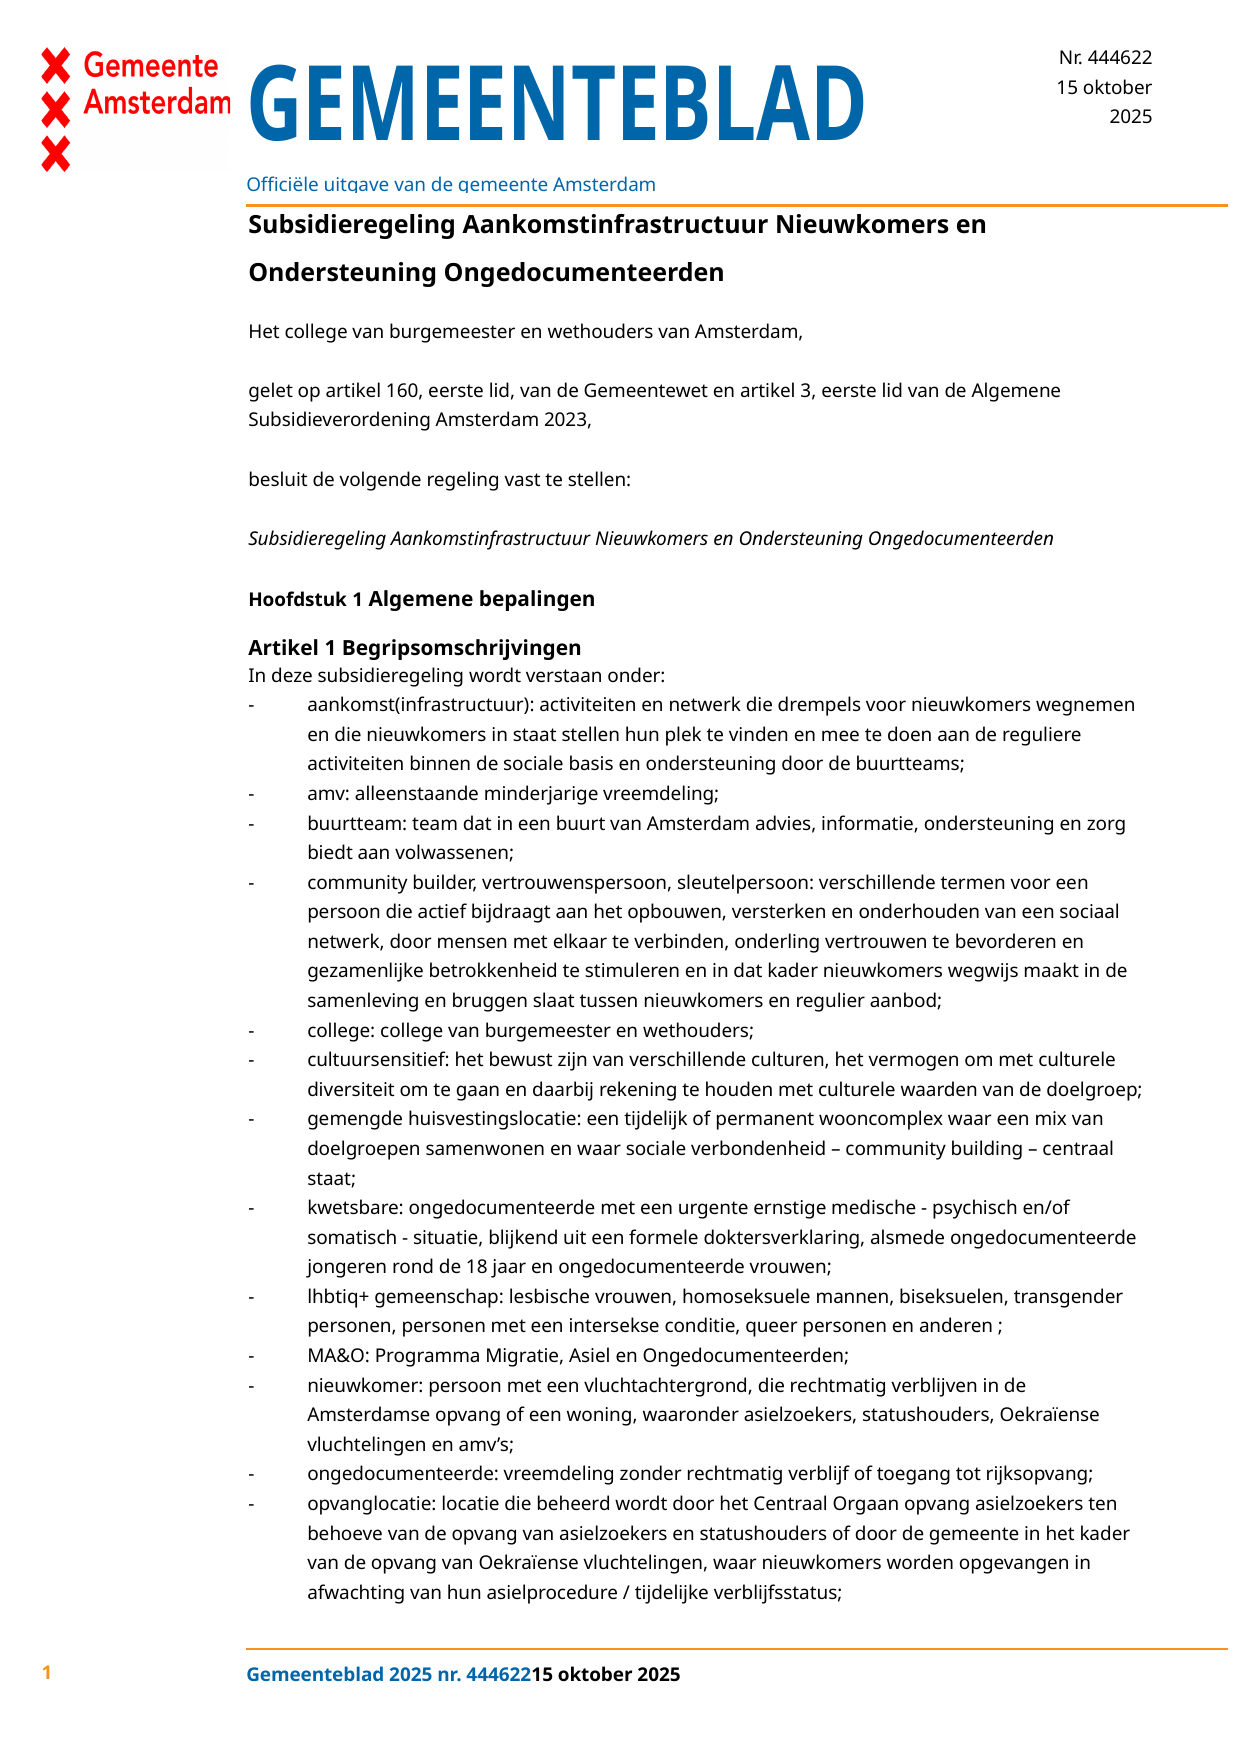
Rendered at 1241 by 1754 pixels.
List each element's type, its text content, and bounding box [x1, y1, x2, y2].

list community builder, vertrouwenspersoon, sleutelpersoon: verschillende termen voor een persoon die actief bijdraagt aan het opbouwen, versterken en onderhouden van een sociaal netwerk, door mensen met elkaar te verbinden, onderling vertrouwen te bevorderen en gezamenlijke betrokkenheid te stimuleren en in dat kader nieuwkomers wegwijs maakt in de samenleving en bruggen slaat tussen nieuwkomers en regulier aanbod; [248, 869, 1152, 1013]
list buurtteam: team dat in een buurt van Amsterdam advies, informatie, ondersteuning en zorg biedt aan volwassenen; [248, 810, 1152, 865]
text gelet op artikel 160, eerste lid, van de Gemeentewet en artikel 3, eerste lid van de Algemene Subsidieverordening Amsterdam 2023, [248, 377, 1152, 432]
list college: college van burgemeester en wethouders; [248, 1017, 1152, 1043]
list opvanglocatie: locatie die beheerd wordt door het Centraal Orgaan opvang asielzoekers ten behoeve van de opvang van asielzoekers en statushouders of door de gemeente in het kader van de opvang van Oekraïense vluchtelingen, waar nieuwkomers worden opgevangen in afwachting van hun asielprocedure / tijdelijke verblijfsstatus; [248, 1490, 1152, 1605]
list nieuwkomer: persoon met een vluchtachtergrond, die rechtmatig verblijven in de Amsterdamse opvang of een woning, waaronder asielzoekers, statushouders, Oekraïense vluchtelingen en amv’s; [248, 1372, 1152, 1457]
text Subsidieregeling Aankomstinfrastructuur Nieuwkomers en Ondersteuning Ongedocumenteerden [248, 207, 1152, 288]
picture [41, 47, 231, 172]
text Subsidieregeling Aankomstinfrastructuur Nieuwkomers en Ondersteuning Ongedocumenteerden [248, 525, 1152, 551]
list cultuursensitief: het bewust zijn van verschillende culturen, het vermogen om met culturele diversiteit om te gaan en daarbij rekening te houden met culturele waarden van de doelgroep; [248, 1046, 1152, 1102]
text Het college van burgemeester en wethouders van Amsterdam, [248, 318, 1152, 344]
list MA&O: Programma Migratie, Asiel en Ongedocumenteerden; [248, 1342, 1152, 1368]
list kwetsbare: ongedocumenteerde met een urgente ernstige medische - psychisch en/of somatisch - situatie, blijkend uit een formele doktersverklaring, alsmede ongedocumenteerde jongeren rond de 18 jaar en ongedocumenteerde vrouwen; [248, 1194, 1152, 1279]
list amv: alleenstaande minderjarige vreemdeling; [248, 780, 1152, 806]
list gemengde huisvestingslocatie: een tijdelijk of permanent wooncomplex waar een mix van doelgroepen samenwonen en waar sociale verbondenheid – community building – centraal staat; [248, 1106, 1152, 1191]
text Artikel 1 Begripsomschrijvingen [248, 633, 1152, 662]
text Hoofdstuk 1 Algemene bepalingen [248, 584, 1152, 613]
list ongedocumenteerde: vreemdeling zonder rechtmatig verblijf of toegang tot rijksopvang; [248, 1461, 1152, 1486]
list lhbtiq+ gemeenschap: lesbische vrouwen, homoseksuele mannen, biseksuelen, transgender personen, personen met een intersekse conditie, queer personen en anderen ; [248, 1283, 1152, 1338]
list aankomst(infrastructuur): activiteiten en netwerk die drempels voor nieuwkomers wegnemen en die nieuwkomers in staat stellen hun plek te vinden en mee te doen aan de reguliere activiteiten binnen de sociale basis en ondersteuning door de buurtteams; [248, 691, 1152, 776]
text besluit de volgende regeling vast te stellen: [248, 466, 1152, 492]
text In deze subsidieregeling wordt verstaan onder: [248, 662, 1152, 688]
